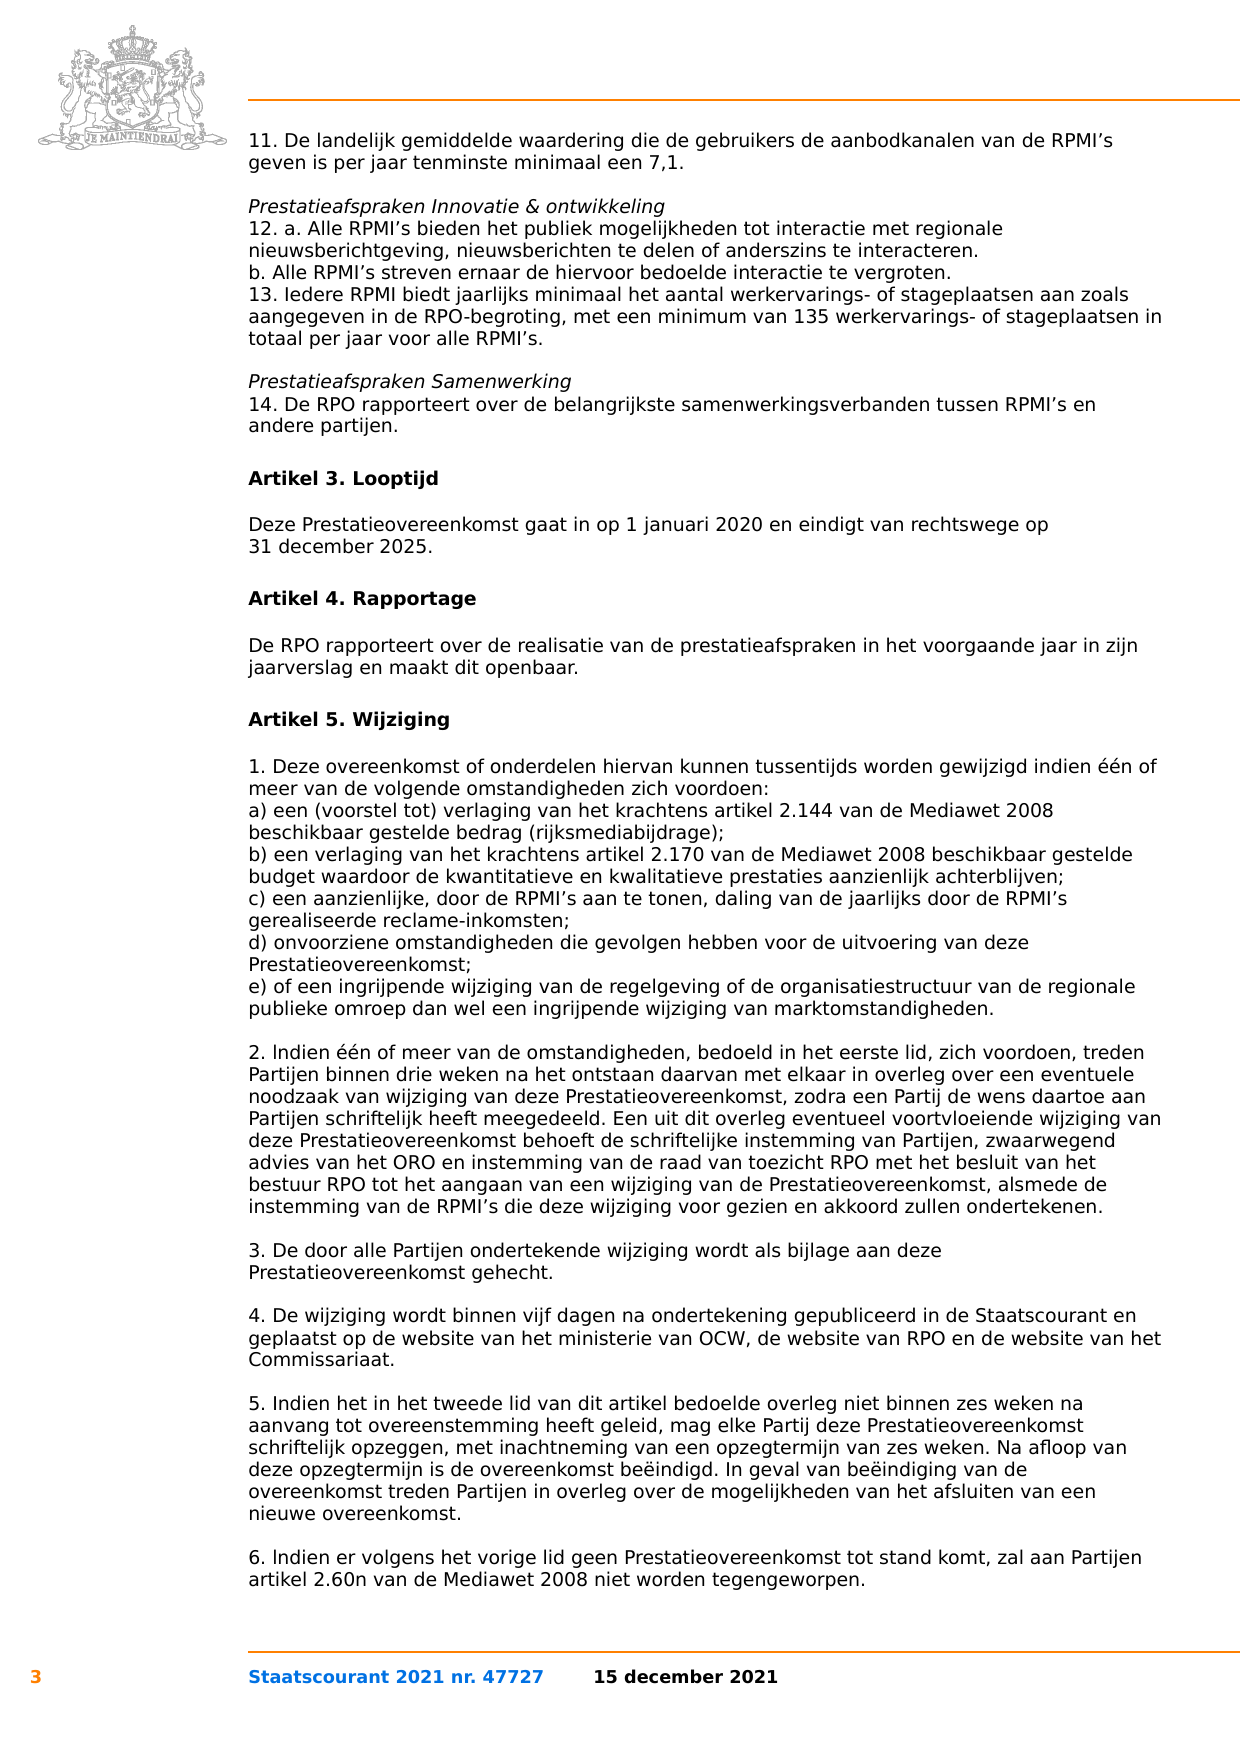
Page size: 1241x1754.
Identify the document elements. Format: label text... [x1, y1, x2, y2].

text 11. De landelijk gemiddelde waardering die de gebruikers de aanbodkanalen van de RPMI’s geven is per jaar tenminste minimaal een 7,1. [248, 130, 1163, 174]
text 2. lndien één of meer van de omstandigheden, bedoeld in het eerste lid, zich voordoen, treden Partijen binnen drie weken na het ontstaan daarvan met elkaar in overleg over een eventuele noodzaak van wijziging van deze Prestatieovereenkomst, zodra een Partij de wens daartoe aan Partijen schriftelijk heeft meegedeeld. Een uit dit overleg eventueel voortvloeiende wijziging van deze Prestatieovereenkomst behoeft de schriftelijke instemming van Partijen, zwaarwegend advies van het ORO en instemming van de raad van toezicht RPO met het besluit van het bestuur RPO tot het aangaan van een wijziging van de Prestatieovereenkomst, alsmede de instemming van de RPMI’s die deze wijziging voor gezien en akkoord zullen ondertekenen. [248, 1042, 1163, 1218]
subtitle Prestatieafspraken Innovatie & ontwikkeling [248, 196, 1163, 218]
text a) een (voorstel tot) verlaging van het krachtens artikel 2.144 van de Mediawet 2008 beschikbaar gestelde bedrag (rijksmediabijdrage); [248, 800, 1163, 844]
text 5. Indien het in het tweede lid van dit artikel bedoelde overleg niet binnen zes weken na aanvang tot overeenstemming heeft geleid, mag elke Partij deze Prestatieovereenkomst schriftelijk opzeggen, met inachtneming van een opzegtermijn van zes weken. Na afloop van deze opzegtermijn is de overeenkomst beëindigd. In geval van beëindiging van de overeenkomst treden Partijen in overleg over de mogelijkheden van het afsluiten van een nieuwe overeenkomst. [248, 1393, 1163, 1525]
text b. Alle RPMI’s streven ernaar de hiervoor bedoelde interactie te vergroten. [248, 262, 1163, 284]
subtitle Prestatieafspraken Samenwerking [248, 371, 1163, 393]
subtitle Artikel 4. Rapportage [248, 588, 1163, 610]
text De RPO rapporteert over de realisatie van de prestatieafspraken in het voorgaande jaar in zijn [248, 635, 1163, 657]
text 4. De wijziging wordt binnen vijf dagen na ondertekening gepubliceerd in de Staatscourant en geplaatst op de website van het ministerie van OCW, de website van RPO en de website van het Commissariaat. [248, 1305, 1163, 1371]
text e) of een ingrijpende wijziging van de regelgeving of de organisatiestructuur van de regionale publieke omroep dan wel een ingrijpende wijziging van marktomstandigheden. [248, 976, 1163, 1020]
text d) onvoorziene omstandigheden die gevolgen hebben voor de uitvoering van deze Prestatieovereenkomst; [248, 932, 1163, 976]
text c) een aanzienlijke, door de RPMI’s aan te tonen, daling van de jaarlijks door de RPMI’s gerealiseerde reclame-inkomsten; [248, 888, 1163, 932]
subtitle Artikel 5. Wijziging [248, 709, 1163, 731]
text Deze Prestatieovereenkomst gaat in op 1 januari 2020 en eindigt van rechtswege op 31 december 2025. [248, 514, 1163, 558]
text 13. Iedere RPMI biedt jaarlijks minimaal het aantal werkervarings- of stageplaatsen aan zoals aangegeven in de RPO-begroting, met een minimum van 135 werkervarings- of stageplaatsen in totaal per jaar voor alle RPMI’s. [248, 284, 1163, 349]
text 12. a. Alle RPMI’s bieden het publiek mogelijkheden tot interactie met regionale nieuwsberichtgeving, nieuwsberichten te delen of anderszins te interacteren. [248, 218, 1163, 262]
text 14. De RPO rapporteert over de belangrijkste samenwerkingsverbanden tussen RPMI’s en andere partijen. [248, 393, 1163, 437]
subtitle Artikel 3. Looptijd [248, 467, 1163, 489]
picture [38, 25, 227, 150]
text jaarverslag en maakt dit openbaar. [248, 657, 1163, 679]
text 1. Deze overeenkomst of onderdelen hiervan kunnen tussentijds worden gewijzigd indien één of meer van de volgende omstandigheden zich voordoen: [248, 756, 1163, 800]
text 3. De door alle Partijen ondertekende wijziging wordt als bijlage aan deze Prestatieovereenkomst gehecht. [248, 1239, 1163, 1283]
text 6. lndien er volgens het vorige lid geen Prestatieovereenkomst tot stand komt, zal aan Partijen artikel 2.60n van de Mediawet 2008 niet worden tegengeworpen. [248, 1547, 1163, 1591]
text b) een verlaging van het krachtens artikel 2.170 van de Mediawet 2008 beschikbaar gestelde budget waardoor de kwantitatieve en kwalitatieve prestaties aanzienlijk achterblijven; [248, 844, 1163, 888]
